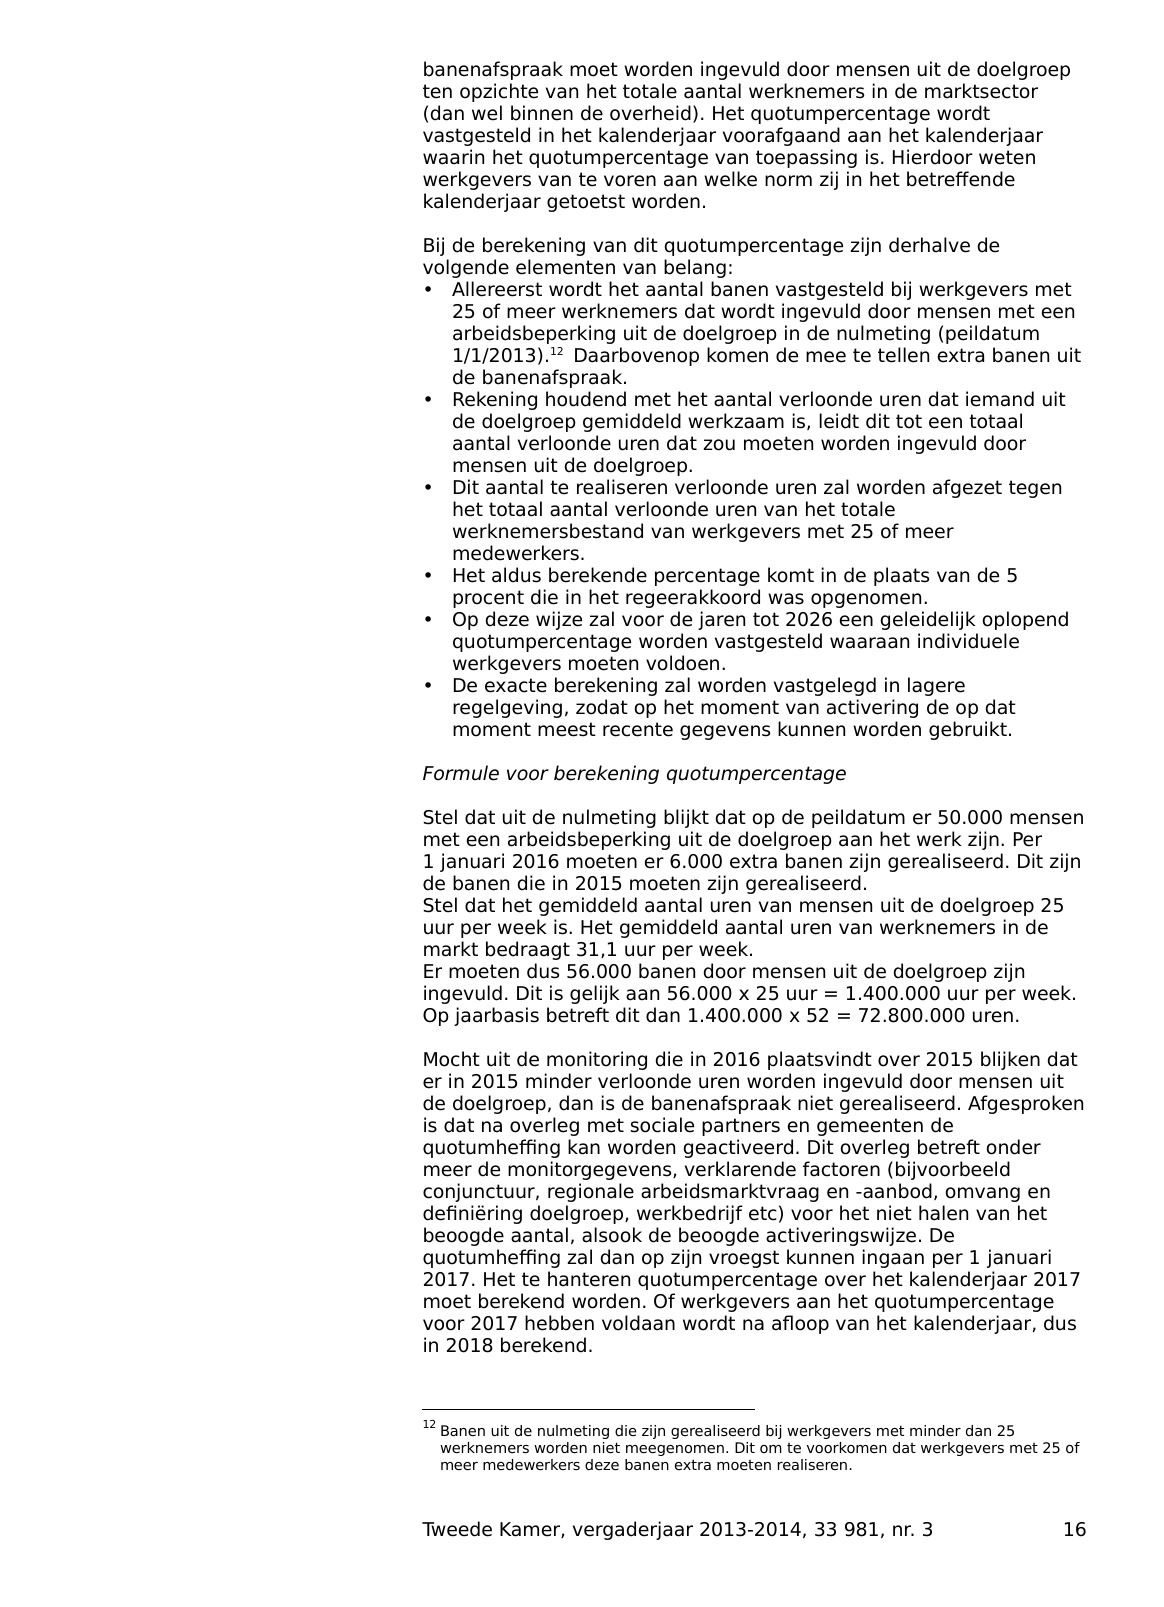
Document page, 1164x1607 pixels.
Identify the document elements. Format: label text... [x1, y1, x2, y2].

text • Rekening houdend met het aantal verloonde uren dat iemand uit de doelgroep gemiddeld werkzaam is, leidt dit tot een totaal aantal verloonde uren dat zou moeten worden ingevuld door mensen uit de doelgroep. [422, 389, 1087, 477]
text Banen uit de nulmeting die zijn gerealiseerd bij werkgevers met minder dan 25 werknemers worden niet meegenomen. Dit om te voorkomen dat werkgevers met 25 of meer medewerkers deze banen extra moeten realiseren. [422, 1418, 1087, 1474]
text Stel dat het gemiddeld aantal uren van mensen uit de doelgroep 25 uur per week is. Het gemiddeld aantal uren van werknemers in de markt bedraagt 31,1 uur per week. [422, 895, 1087, 961]
text Bij de berekening van dit quotumpercentage zijn derhalve de volgende elementen van belang: [422, 235, 1087, 279]
text • Op deze wijze zal voor de jaren tot 2026 een geleidelijk oplopend quotumpercentage worden vastgesteld waaraan individuele werkgevers moeten voldoen. [422, 609, 1087, 675]
text • Dit aantal te realiseren verloonde uren zal worden afgezet tegen het totaal aantal verloonde uren van het totale werknemersbestand van werkgevers met 25 of meer medewerkers. [422, 477, 1087, 565]
text • Het aldus berekende percentage komt in de plaats van de 5 procent die in het regeerakkoord was opgenomen. [422, 565, 1087, 609]
subtitle Formule voor berekening quotumpercentage [422, 763, 1087, 785]
text • Allereerst wordt het aantal banen vastgesteld bij werkgevers met 25 of meer werknemers dat wordt ingevuld door mensen met een arbeidsbeperking uit de doelgroep in de nulmeting (peildatum 1/1/2013). Daarbovenop komen de mee te tellen extra banen uit de banenafspraak. [422, 279, 1087, 389]
text banenafspraak moet worden ingevuld door mensen uit de doelgroep ten opzichte van het totale aantal werknemers in de marktsector (dan wel binnen de overheid). Het quotumpercentage wordt vastgesteld in het kalenderjaar voorafgaand aan het kalenderjaar waarin het quotumpercentage van toepassing is. Hierdoor weten werkgevers van te voren aan welke norm zij in het betreffende kalenderjaar getoetst worden. [422, 59, 1087, 213]
text Stel dat uit de nulmeting blijkt dat op de peildatum er 50.000 mensen met een arbeidsbeperking uit de doelgroep aan het werk zijn. Per 1 januari 2016 moeten er 6.000 extra banen zijn gerealiseerd. Dit zijn de banen die in 2015 moeten zijn gerealiseerd. [422, 807, 1087, 895]
text • De exacte berekening zal worden vastgelegd in lagere regelgeving, zodat op het moment van activering de op dat moment meest recente gegevens kunnen worden gebruikt. [422, 675, 1087, 741]
text Mocht uit de monitoring die in 2016 plaatsvindt over 2015 blijken dat er in 2015 minder verloonde uren worden ingevuld door mensen uit de doelgroep, dan is de banenafspraak niet gerealiseerd. Afgesproken is dat na overleg met sociale partners en gemeenten de quotumheffing kan worden geactiveerd. Dit overleg betreft onder meer de monitorgegevens, verklarende factoren (bijvoorbeeld conjunctuur, regionale arbeidsmarktvraag en -aanbod, omvang en definiëring doelgroep, werkbedrijf etc) voor het niet halen van het beoogde aantal, alsook de beoogde activeringswijze. De quotumheffing zal dan op zijn vroegst kunnen ingaan per 1 januari 2017. Het te hanteren quotumpercentage over het kalenderjaar 2017 moet berekend worden. Of werkgevers aan het quotumpercentage voor 2017 hebben voldaan wordt na afloop van het kalenderjaar, dus in 2018 berekend. [422, 1049, 1087, 1357]
text Er moeten dus 56.000 banen door mensen uit de doelgroep zijn ingevuld. Dit is gelijk aan 56.000 x 25 uur = 1.400.000 uur per week. Op jaarbasis betreft dit dan 1.400.000 x 52 = 72.800.000 uren. [422, 961, 1087, 1027]
